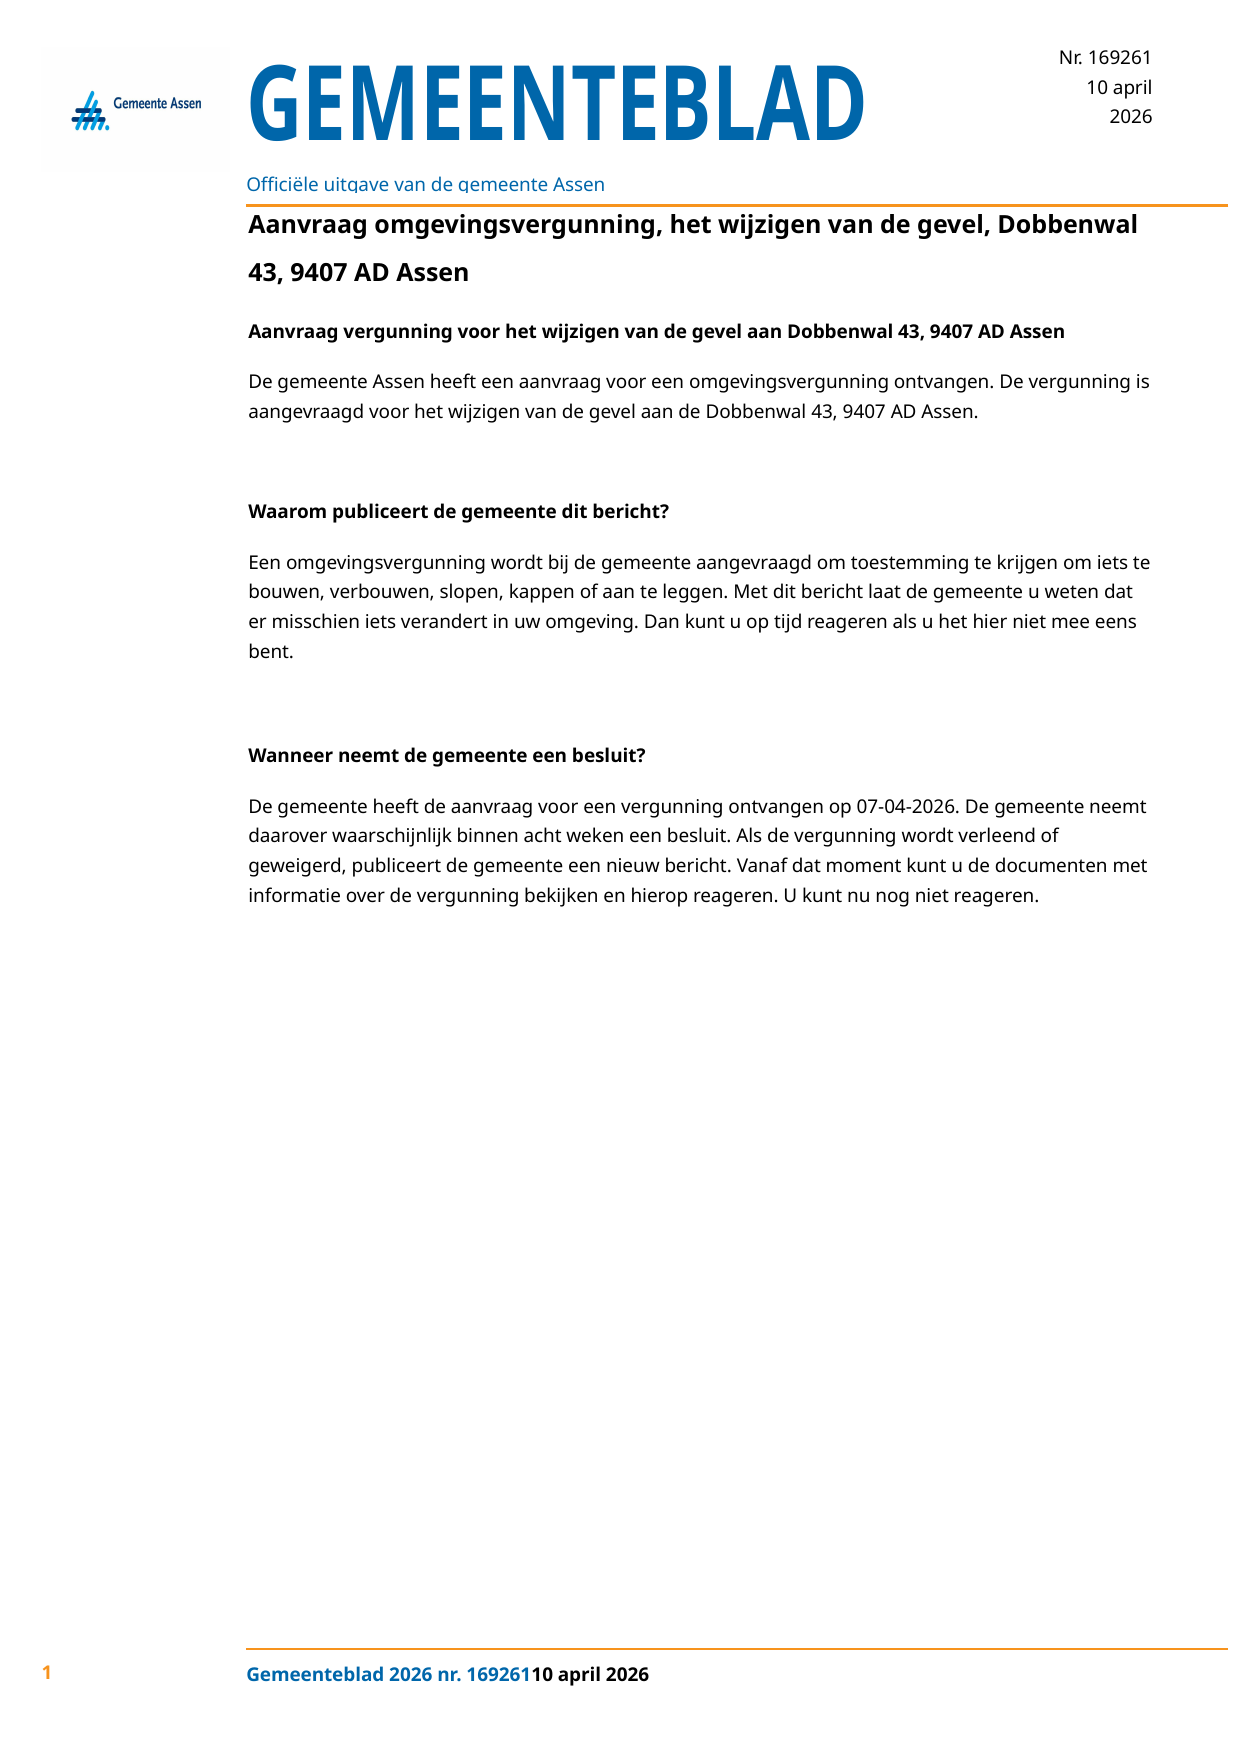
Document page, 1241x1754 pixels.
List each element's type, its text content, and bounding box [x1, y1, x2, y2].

text Een omgevingsvergunning wordt bij de gemeente aangevraagd om toestemming te krijgen om iets te bouwen, verbouwen, slopen, kappen of aan te leggen. Met dit bericht laat de gemeente u weten dat er misschien iets verandert in uw omgeving. Dan kunt u op tijd reageren als u het hier niet mee eens bent. [248, 549, 1152, 664]
text De gemeente Assen heeft een aanvraag voor een omgevingsvergunning ontvangen. De vergunning is aangevraagd voor het wijzigen van de gevel aan de Dobbenwal 43, 9407 AD Assen. [248, 368, 1152, 424]
text Waarom publiceert de gemeente dit bericht? [248, 499, 1152, 524]
text Aanvraag vergunning voor het wijzigen van de gevel aan Dobbenwal 43, 9407 AD Assen [248, 318, 1152, 344]
text Aanvraag omgevingsvergunning, het wijzigen van de gevel, Dobbenwal 43, 9407 AD Assen [248, 207, 1152, 288]
text ﻿Wanneer neemt de gemeente een besluit? [248, 739, 1152, 768]
text De gemeente heeft de aanvraag voor een vergunning ontvangen op 07-04-2026. De gemeente neemt daarover waarschijnlijk binnen acht weken een besluit. Als de vergunning wordt verleend of geweigerd, publiceert de gemeente een nieuw bericht. Vanaf dat moment kunt u de documenten met informatie over de vergunning bekijken en hierop reageren. U kunt nu nog niet reageren. [248, 793, 1152, 908]
picture [41, 47, 231, 172]
